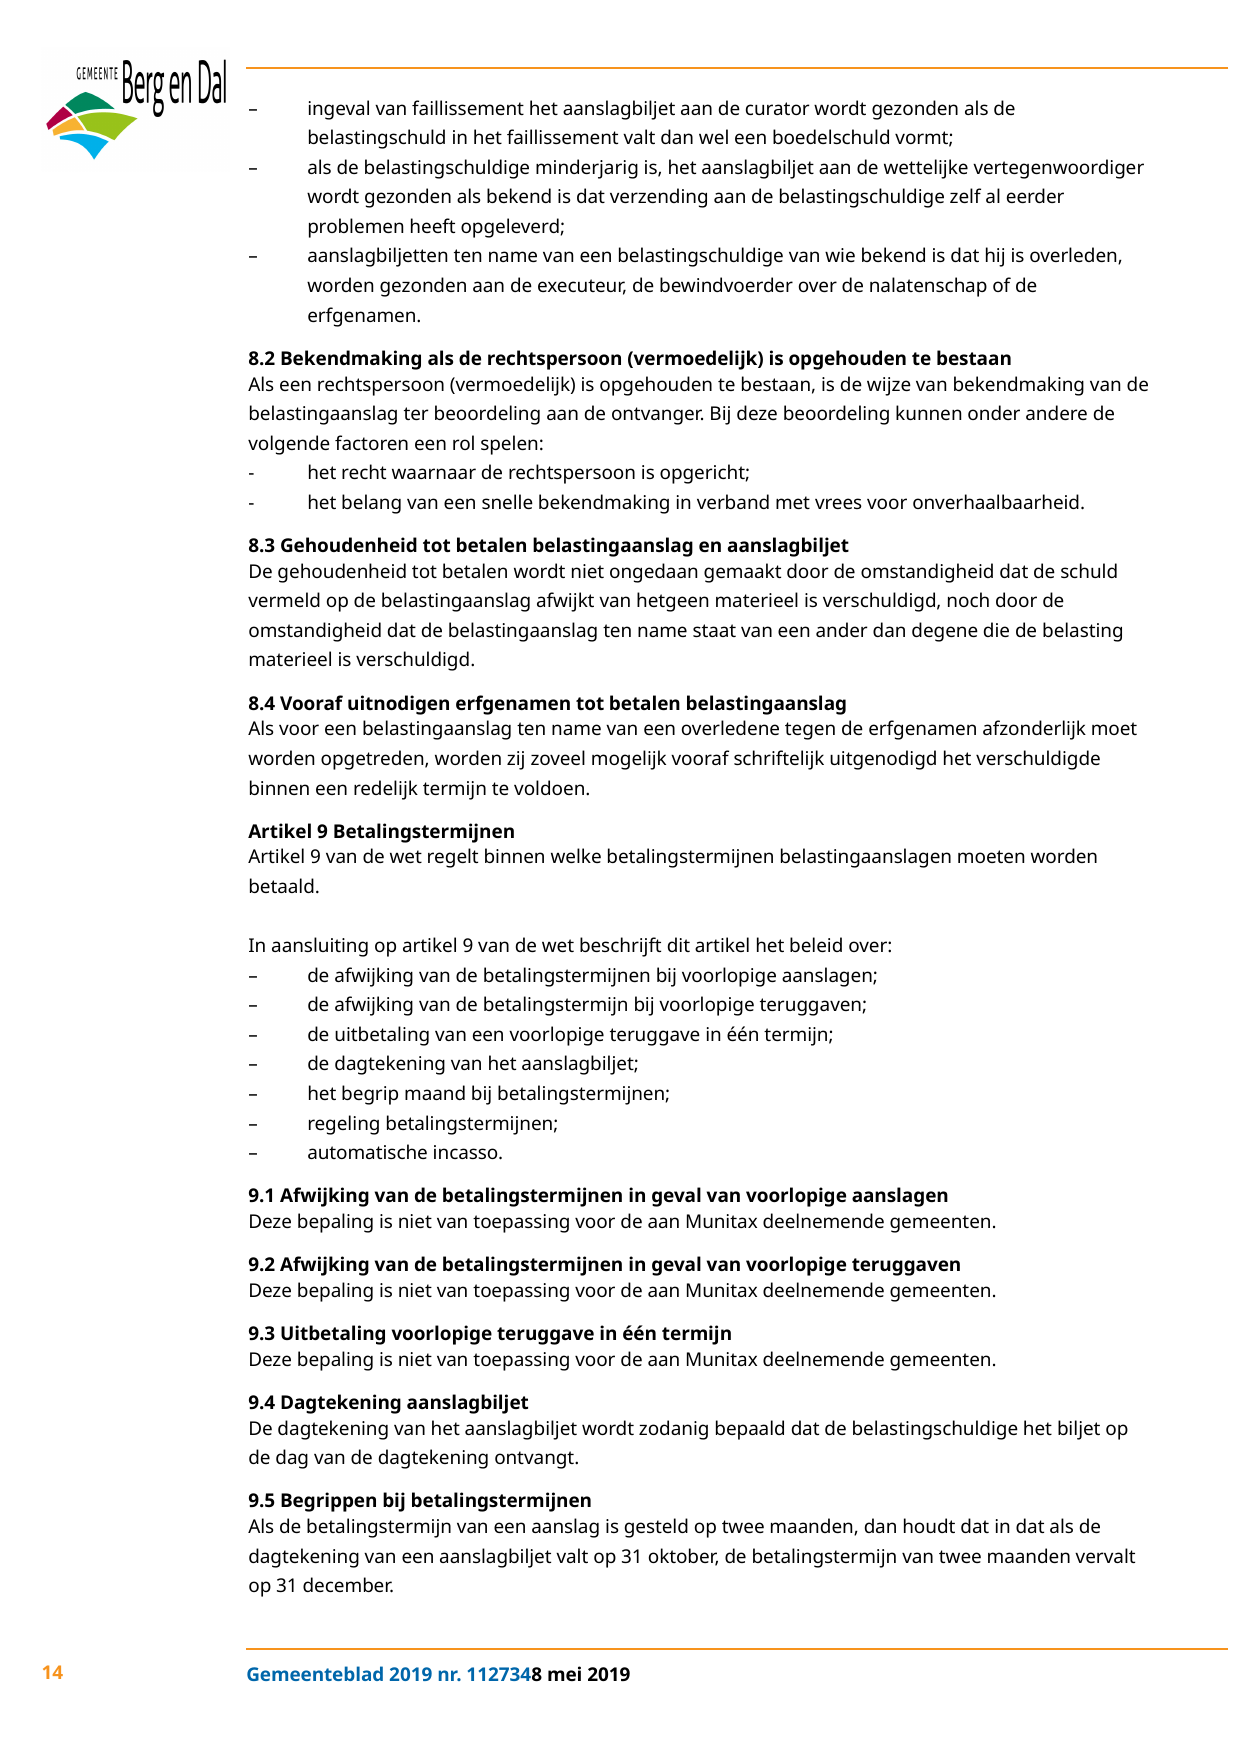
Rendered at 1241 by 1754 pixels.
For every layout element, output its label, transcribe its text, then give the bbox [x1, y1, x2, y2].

list de dagtekening van het aanslagbiljet; [248, 1051, 1152, 1076]
text Als een rechtspersoon (vermoedelijk) is opgehouden te bestaan, is de wijze van bekendmaking van de belastingaanslag ter beoordeling aan de ontvanger. Bij deze beoordeling kunnen onder andere de volgende factoren een rol spelen: [248, 371, 1152, 456]
picture [41, 47, 231, 172]
text Als de betalingstermijn van een aanslag is gesteld op twee maanden, dan houdt dat in dat als de dagtekening van een aanslagbiljet valt op 31 oktober, de betalingstermijn van twee maanden vervalt op 31 december. [248, 1513, 1152, 1598]
list het belang van een snelle bekendmaking in verband met vrees voor onverhaalbaarheid. [248, 489, 1152, 515]
list automatische incasso. [248, 1139, 1152, 1165]
text 9.2 Afwijking van de betalingstermijnen in geval van voorlopige teruggaven [248, 1251, 1152, 1277]
list het recht waarnaar de rechtspersoon is opgericht; [248, 459, 1152, 485]
list de uitbetaling van een voorlopige teruggave in één termijn; [248, 1021, 1152, 1047]
list als de belastingschuldige minderjarig is, het aanslagbiljet aan de wettelijke vertegenwoordiger wordt gezonden als bekend is dat verzending aan de belastingschuldige zelf al eerder problemen heeft opgeleverd; [248, 154, 1152, 239]
list de afwijking van de betalingstermijnen bij voorlopige aanslagen; [248, 962, 1152, 988]
list de afwijking van de betalingstermijn bij voorlopige teruggaven; [248, 991, 1152, 1017]
list aanslagbiljetten ten name van een belastingschuldige van wie bekend is dat hij is overleden, worden gezonden aan de executeur, de bewindvoerder over de nalatenschap of de erfgenamen. [248, 243, 1152, 328]
text 8.2 Bekendmaking als de rechtspersoon (vermoedelijk) is opgehouden te bestaan [248, 345, 1152, 371]
text Deze bepaling is niet van toepassing voor de aan Munitax deelnemende gemeenten. [248, 1346, 1152, 1372]
text Deze bepaling is niet van toepassing voor de aan Munitax deelnemende gemeenten. [248, 1277, 1152, 1303]
text 9.4 Dagtekening aanslagbiljet [248, 1389, 1152, 1415]
list regeling betalingstermijnen; [248, 1110, 1152, 1136]
text Als voor een belastingaanslag ten name van een overledene tegen de erfgenamen afzonderlijk moet worden opgetreden, worden zij zoveel mogelijk vooraf schriftelijk uitgenodigd het verschuldigde binnen een redelijk termijn te voldoen. [248, 716, 1152, 800]
text 9.3 Uitbetaling voorlopige teruggave in één termijn [248, 1320, 1152, 1346]
text 9.5 Begrippen bij betalingstermijnen [248, 1487, 1152, 1513]
text De dagtekening van het aanslagbiljet wordt zodanig bepaald dat de belastingschuldige het biljet op de dag van de dagtekening ontvangt. [248, 1415, 1152, 1470]
text 8.4 Vooraf uitnodigen erfgenamen tot betalen belastingaanslag [248, 690, 1152, 716]
list ingeval van faillissement het aanslagbiljet aan de curator wordt gezonden als de belastingschuld in het faillissement valt dan wel een boedelschuld vormt; [248, 95, 1152, 150]
text De gehoudenheid tot betalen wordt niet ongedaan gemaakt door de omstandigheid dat de schuld vermeld op de belastingaanslag afwijkt van hetgeen materieel is verschuldigd, noch door de omstandigheid dat de belastingaanslag ten name staat van een ander dan degene die de belasting materieel is verschuldigd. [248, 558, 1152, 672]
text 9.1 Afwijking van de betalingstermijnen in geval van voorlopige aanslagen [248, 1182, 1152, 1208]
text In aansluiting op artikel 9 van de wet beschrijft dit artikel het beleid over: [248, 932, 1152, 958]
text 8.3 Gehoudenheid tot betalen belastingaanslag en aanslagbiljet [248, 532, 1152, 558]
text Artikel 9 Betalingstermijnen [248, 818, 1152, 843]
text Artikel 9 van de wet regelt binnen welke betalingstermijnen belastingaanslagen moeten worden betaald. [248, 843, 1152, 899]
text Deze bepaling is niet van toepassing voor de aan Munitax deelnemende gemeenten. [248, 1208, 1152, 1234]
list het begrip maand bij betalingstermijnen; [248, 1080, 1152, 1106]
